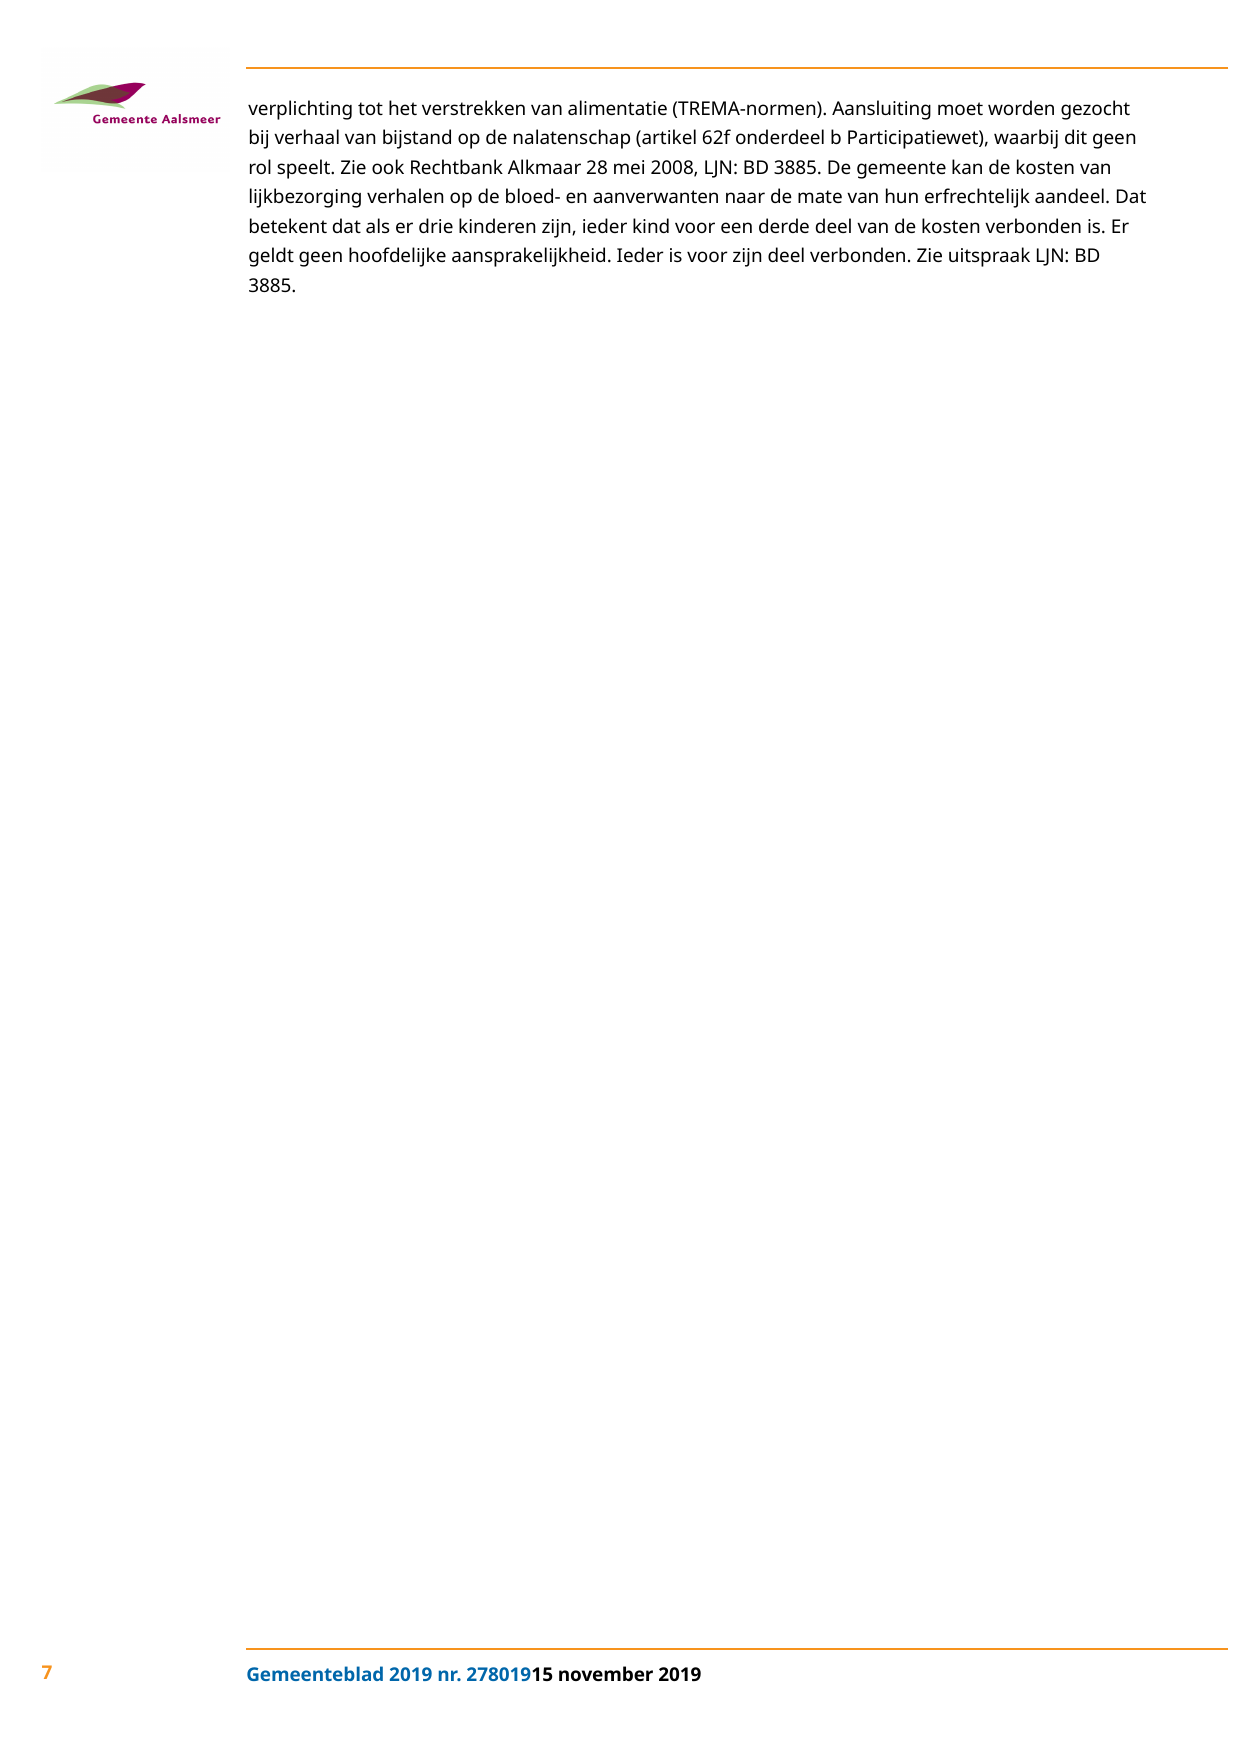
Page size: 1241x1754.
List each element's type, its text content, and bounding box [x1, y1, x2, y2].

picture [41, 47, 231, 172]
text verplichting tot het verstrekken van alimentatie (TREMA-normen). Aansluiting moet worden gezocht bij verhaal van bijstand op de nalatenschap (artikel 62f onderdeel b Participatiewet), waarbij dit geen rol speelt. Zie ook Rechtbank Alkmaar 28 mei 2008, LJN: BD 3885. De gemeente kan de kosten van lijkbezorging verhalen op de bloed- en aanverwanten naar de mate van hun erfrechtelijk aandeel. Dat betekent dat als er drie kinderen zijn, ieder kind voor een derde deel van de kosten verbonden is. Er geldt geen hoofdelijke aansprakelijkheid. Ieder is voor zijn deel verbonden. Zie uitspraak LJN: BD 3885. [248, 95, 1152, 298]
